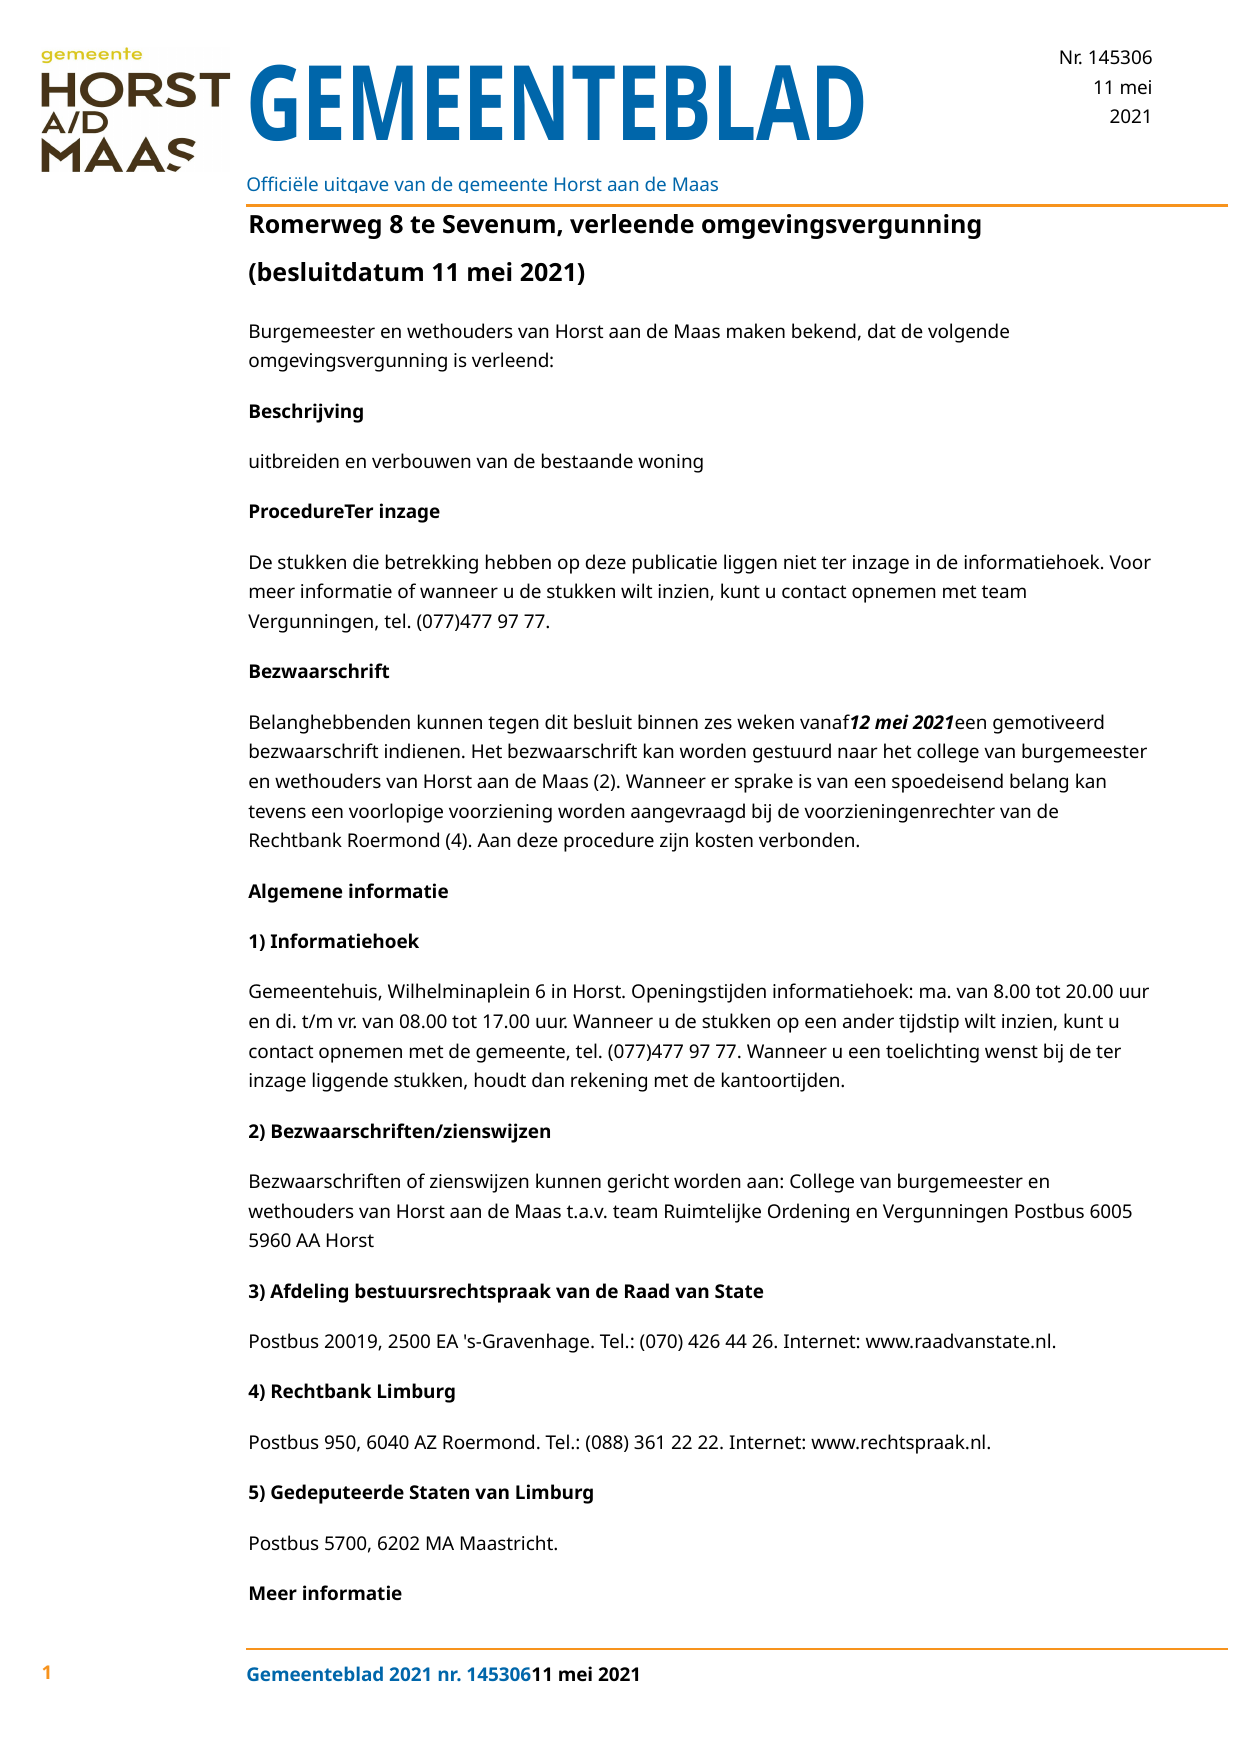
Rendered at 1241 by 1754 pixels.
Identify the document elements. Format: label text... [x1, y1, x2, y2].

text Romerweg 8 te Sevenum, verleende omgevingsvergunning (besluitdatum 11 mei 2021) [248, 207, 1152, 288]
text Gemeentehuis, Wilhelminaplein 6 in Horst. Openingstijden informatiehoek: ma. van 8.00 tot 20.00 uur en di. t/m vr. van 08.00 tot 17.00 uur. Wanneer u de stukken op een ander tijdstip wilt inzien, kunt u contact opnemen met de gemeente, tel. (077)477 97 77. Wanneer u een toelichting wenst bij de ter inzage liggende stukken, houdt dan rekening met de kantoortijden. [248, 979, 1152, 1093]
text 5) Gedeputeerde Staten van Limburg [248, 1479, 1152, 1505]
picture [41, 47, 231, 172]
text Meer informatie [248, 1580, 1152, 1606]
text Bezwaarschriften of zienswijzen kunnen gericht worden aan: College van burgemeester en wethouders van Horst aan de Maas t.a.v. team Ruimtelijke Ordening en Vergunningen Postbus 6005 5960 AA Horst [248, 1168, 1152, 1253]
text Burgemeester en wethouders van Horst aan de Maas maken bekend, dat de volgende omgevingsvergunning is verleend: [248, 318, 1152, 373]
text Algemene informatie [248, 878, 1152, 904]
text 1) Informatiehoek [248, 928, 1152, 954]
text Belanghebbenden kunnen tegen dit besluit binnen zes weken vanaf12 mei 2021een gemotiveerd bezwaarschrift indienen. Het bezwaarschrift kan worden gestuurd naar het college van burgemeester en wethouders van Horst aan de Maas (2). Wanneer er sprake is van een spoedeisend belang kan tevens een voorlopige voorziening worden aangevraagd bij de voorzieningenrechter van de Rechtbank Roermond (4). Aan deze procedure zijn kosten verbonden. [248, 709, 1152, 853]
text Postbus 5700, 6202 MA Maastricht. [248, 1530, 1152, 1556]
text Bezwaarschrift [248, 659, 1152, 684]
text Postbus 950, 6040 AZ Roermond. Tel.: (088) 361 22 22. Internet: www.rechtspraak.nl. [248, 1429, 1152, 1455]
text ProcedureTer inzage [248, 499, 1152, 524]
text 3) Afdeling bestuursrechtspraak van de Raad van State [248, 1278, 1152, 1304]
text 4) Rechtbank Limburg [248, 1379, 1152, 1404]
text 2) Bezwaarschriften/zienswijzen [248, 1118, 1152, 1144]
text Beschrijving [248, 398, 1152, 424]
text uitbreiden en verbouwen van de bestaande woning [248, 448, 1152, 474]
text De stukken die betrekking hebben op deze publicatie liggen niet ter inzage in de informatiehoek. Voor meer informatie of wanneer u de stukken wilt inzien, kunt u contact opnemen met team Vergunningen, tel. (077)477 97 77. [248, 549, 1152, 634]
text Postbus 20019, 2500 EA 's-Gravenhage. Tel.: (070) 426 44 26. Internet: www.raadvanstate.nl. [248, 1328, 1152, 1354]
